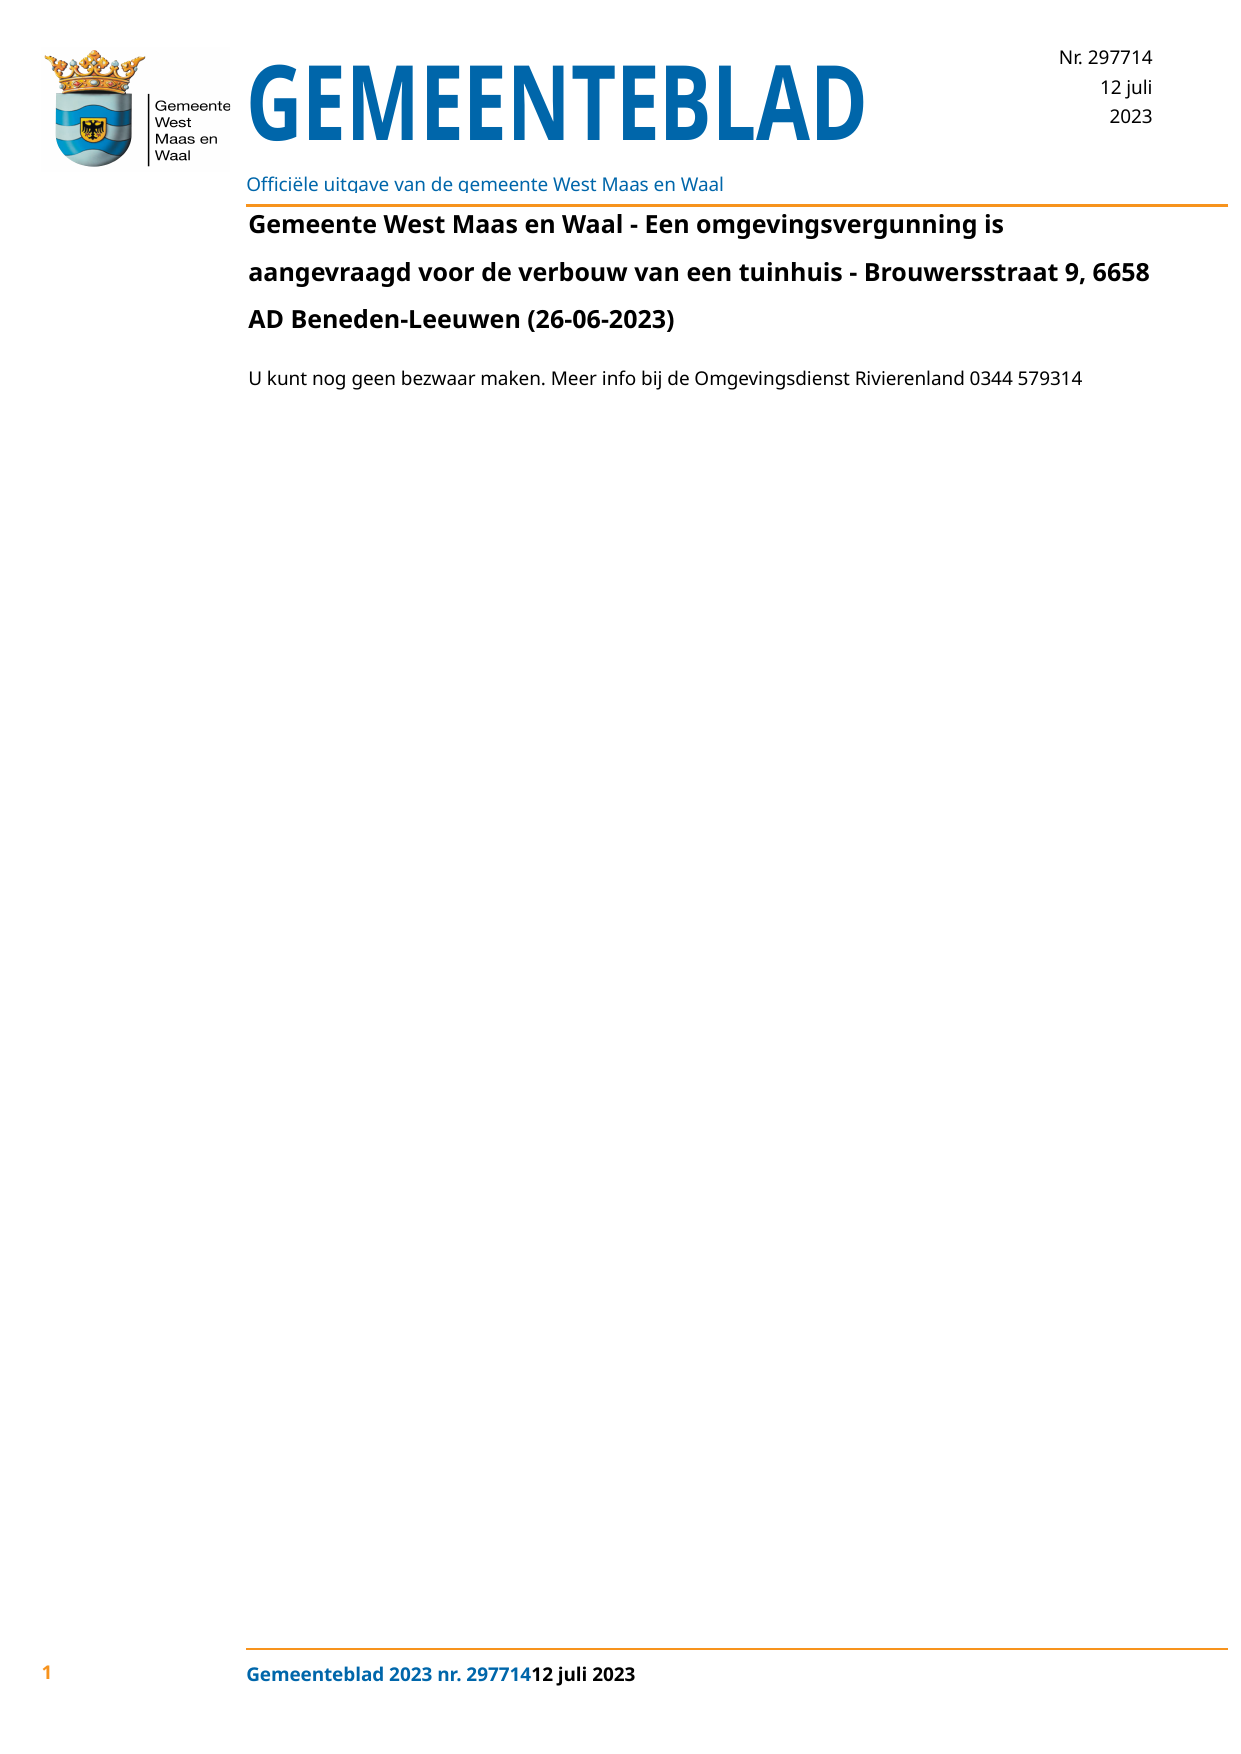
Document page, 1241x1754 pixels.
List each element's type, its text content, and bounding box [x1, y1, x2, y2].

text Gemeente West Maas en Waal - Een omgevingsvergunning is aangevraagd voor de verbouw van een tuinhuis - Brouwersstraat 9, 6658 AD Beneden-Leeuwen (26-06-2023) [248, 207, 1152, 336]
picture [41, 47, 231, 172]
text U kunt nog geen bezwaar maken. Meer info bij de Omgevingsdienst Rivierenland 0344 579314 [248, 366, 1152, 391]
